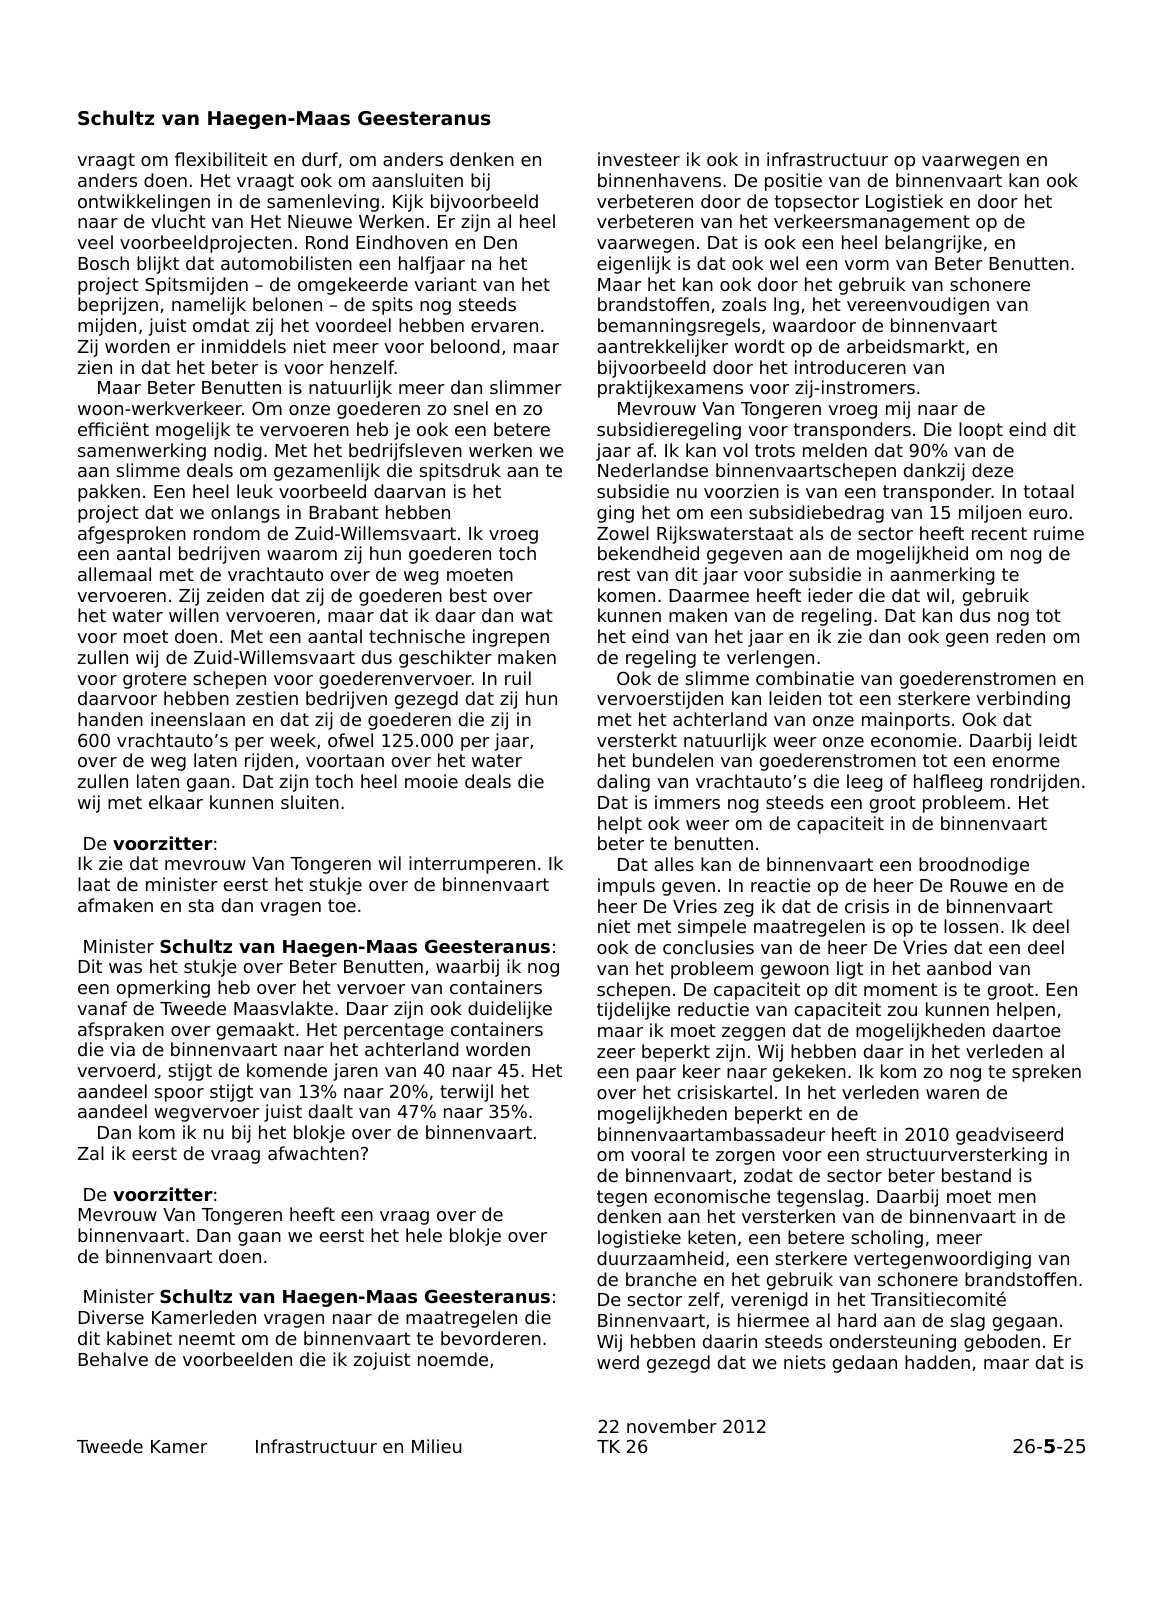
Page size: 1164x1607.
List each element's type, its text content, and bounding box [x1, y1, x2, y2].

text De voorzitter: [77, 833, 567, 854]
text Ook de slimme combinatie van goederenstromen en vervoerstijden kan leiden tot een sterkere verbinding met het achterland van onze mainports. Ook dat versterkt natuurlijk weer onze economie. Daarbij leidt het bundelen van goederenstromen tot een enorme daling van vrachtauto’s die leeg of halfleeg rondrijden. Dat is immers nog steeds een groot probleem. Het helpt ook weer om de capaciteit in de binnenvaart beter te benutten. [596, 668, 1087, 855]
text Dan kom ik nu bij het blokje over de binnenvaart. Zal ik eerst de vraag afwachten? [77, 1123, 567, 1164]
text De voorzitter: [77, 1184, 567, 1205]
text Ik zie dat mevrouw Van Tongeren wil interrumperen. Ik laat de minister eerst het stukje over de binnenvaart afmaken en sta dan vragen toe. [77, 854, 567, 916]
text investeer ik ook in infrastructuur op vaarwegen en binnenhavens. De positie van de binnenvaart kan ook verbeteren door de topsector Logistiek en door het verbeteren van het verkeersmanagement op de vaarwegen. Dat is ook een heel belangrijke, en eigenlijk is dat ook wel een vorm van Beter Benutten. Maar het kan ook door het gebruik van schonere brandstoffen, zoals lng, het vereenvoudigen van bemanningsregels, waardoor de binnenvaart aantrekkelijker wordt op de arbeidsmarkt, en bijvoorbeeld door het introduceren van praktijkexamens voor zij-instromers. [596, 150, 1087, 399]
text vraagt om flexibiliteit en durf, om anders denken en anders doen. Het vraagt ook om aansluiten bij ontwikkelingen in de samenleving. Kijk bijvoorbeeld naar de vlucht van Het Nieuwe Werken. Er zijn al heel veel voorbeeldprojecten. Rond Eindhoven en Den Bosch blijkt dat automobilisten een halfjaar na het project Spitsmijden – de omgekeerde variant van het beprijzen, namelijk belonen – de spits nog steeds mijden, juist omdat zij het voordeel hebben ervaren. Zij worden er inmiddels niet meer voor beloond, maar zien in dat het beter is voor henzelf. [77, 150, 567, 378]
text Dat alles kan de binnenvaart een broodnodige impuls geven. In reactie op de heer De Rouwe en de heer De Vries zeg ik dat de crisis in de binnenvaart niet met simpele maatregelen is op te lossen. Ik deel ook de conclusies van de heer De Vries dat een deel van het probleem gewoon ligt in het aanbod van schepen. De capaciteit op dit moment is te groot. Een tijdelijke reductie van capaciteit zou kunnen helpen, maar ik moet zeggen dat de mogelijkheden daartoe zeer beperkt zijn. Wij hebben daar in het verleden al een paar keer naar gekeken. Ik kom zo nog te spreken over het crisiskartel. In het verleden waren de mogelijkheden beperkt en de binnenvaartambassadeur heeft in 2010 geadviseerd om vooral te zorgen voor een structuurversterking in de binnenvaart, zodat de sector beter bestand is tegen economische tegenslag. Daarbij moet men denken aan het versterken van de binnenvaart in de logistieke keten, een betere scholing, meer duurzaamheid, een sterkere vertegenwoordiging van de branche en het gebruik van schonere brandstoffen. De sector zelf, verenigd in het Transitiecomité Binnenvaart, is hiermee al hard aan de slag gegaan. Wij hebben daarin steeds ondersteuning geboden. Er werd gezegd dat we niets gedaan hadden, maar dat is [596, 855, 1087, 1373]
text Maar Beter Benutten is natuurlijk meer dan slimmer woon-werkverkeer. Om onze goederen zo snel en zo efficiënt mogelijk te vervoeren heb je ook een betere samenwerking nodig. Met het bedrijfsleven werken we aan slimme deals om gezamenlijk die spitsdruk aan te pakken. Een heel leuk voorbeeld daarvan is het project dat we onlangs in Brabant hebben afgesproken rondom de Zuid-Willemsvaart. Ik vroeg een aantal bedrijven waarom zij hun goederen toch allemaal met de vrachtauto over de weg moeten vervoeren. Zij zeiden dat zij de goederen best over het water willen vervoeren, maar dat ik daar dan wat voor moet doen. Met een aantal technische ingrepen zullen wij de Zuid-Willemsvaart dus geschikter maken voor grotere schepen voor goederenvervoer. In ruil daarvoor hebben zestien bedrijven gezegd dat zij hun handen ineenslaan en dat zij de goederen die zij in 600 vrachtauto’s per week, ofwel 125.000 per jaar, over de weg laten rijden, voortaan over het water zullen laten gaan. Dat zijn toch heel mooie deals die wij met elkaar kunnen sluiten. [77, 378, 567, 813]
text Diverse Kamerleden vragen naar de maatregelen die dit kabinet neemt om de binnenvaart te bevorderen. Behalve de voorbeelden die ik zojuist noemde, [77, 1308, 567, 1370]
text Mevrouw Van Tongeren heeft een vraag over de binnenvaart. Dan gaan we eerst het hele blokje over de binnenvaart doen. [77, 1205, 567, 1267]
text Dit was het stukje over Beter Benutten, waarbij ik nog een opmerking heb over het vervoer van containers vanaf de Tweede Maasvlakte. Daar zijn ook duidelijke afspraken over gemaakt. Het percentage containers die via de binnenvaart naar het achterland worden vervoerd, stijgt de komende jaren van 40 naar 45. Het aandeel spoor stijgt van 13% naar 20%, terwijl het aandeel wegvervoer juist daalt van 47% naar 35%. [77, 957, 567, 1123]
text Mevrouw Van Tongeren vroeg mij naar de subsidieregeling voor transponders. Die loopt eind dit jaar af. Ik kan vol trots melden dat 90% van de Nederlandse binnenvaartschepen dankzij deze subsidie nu voorzien is van een transponder. In totaal ging het om een subsidiebedrag van 15 miljoen euro. Zowel Rijkswaterstaat als de sector heeft recent ruime bekendheid gegeven aan de mogelijkheid om nog de rest van dit jaar voor subsidie in aanmerking te komen. Daarmee heeft ieder die dat wil, gebruik kunnen maken van de regeling. Dat kan dus nog tot het eind van het jaar en ik zie dan ook geen reden om de regeling te verlengen. [596, 399, 1087, 668]
text Minister Schultz van Haegen-Maas Geesteranus: [77, 1287, 567, 1308]
text Minister Schultz van Haegen-Maas Geesteranus: [77, 936, 567, 957]
